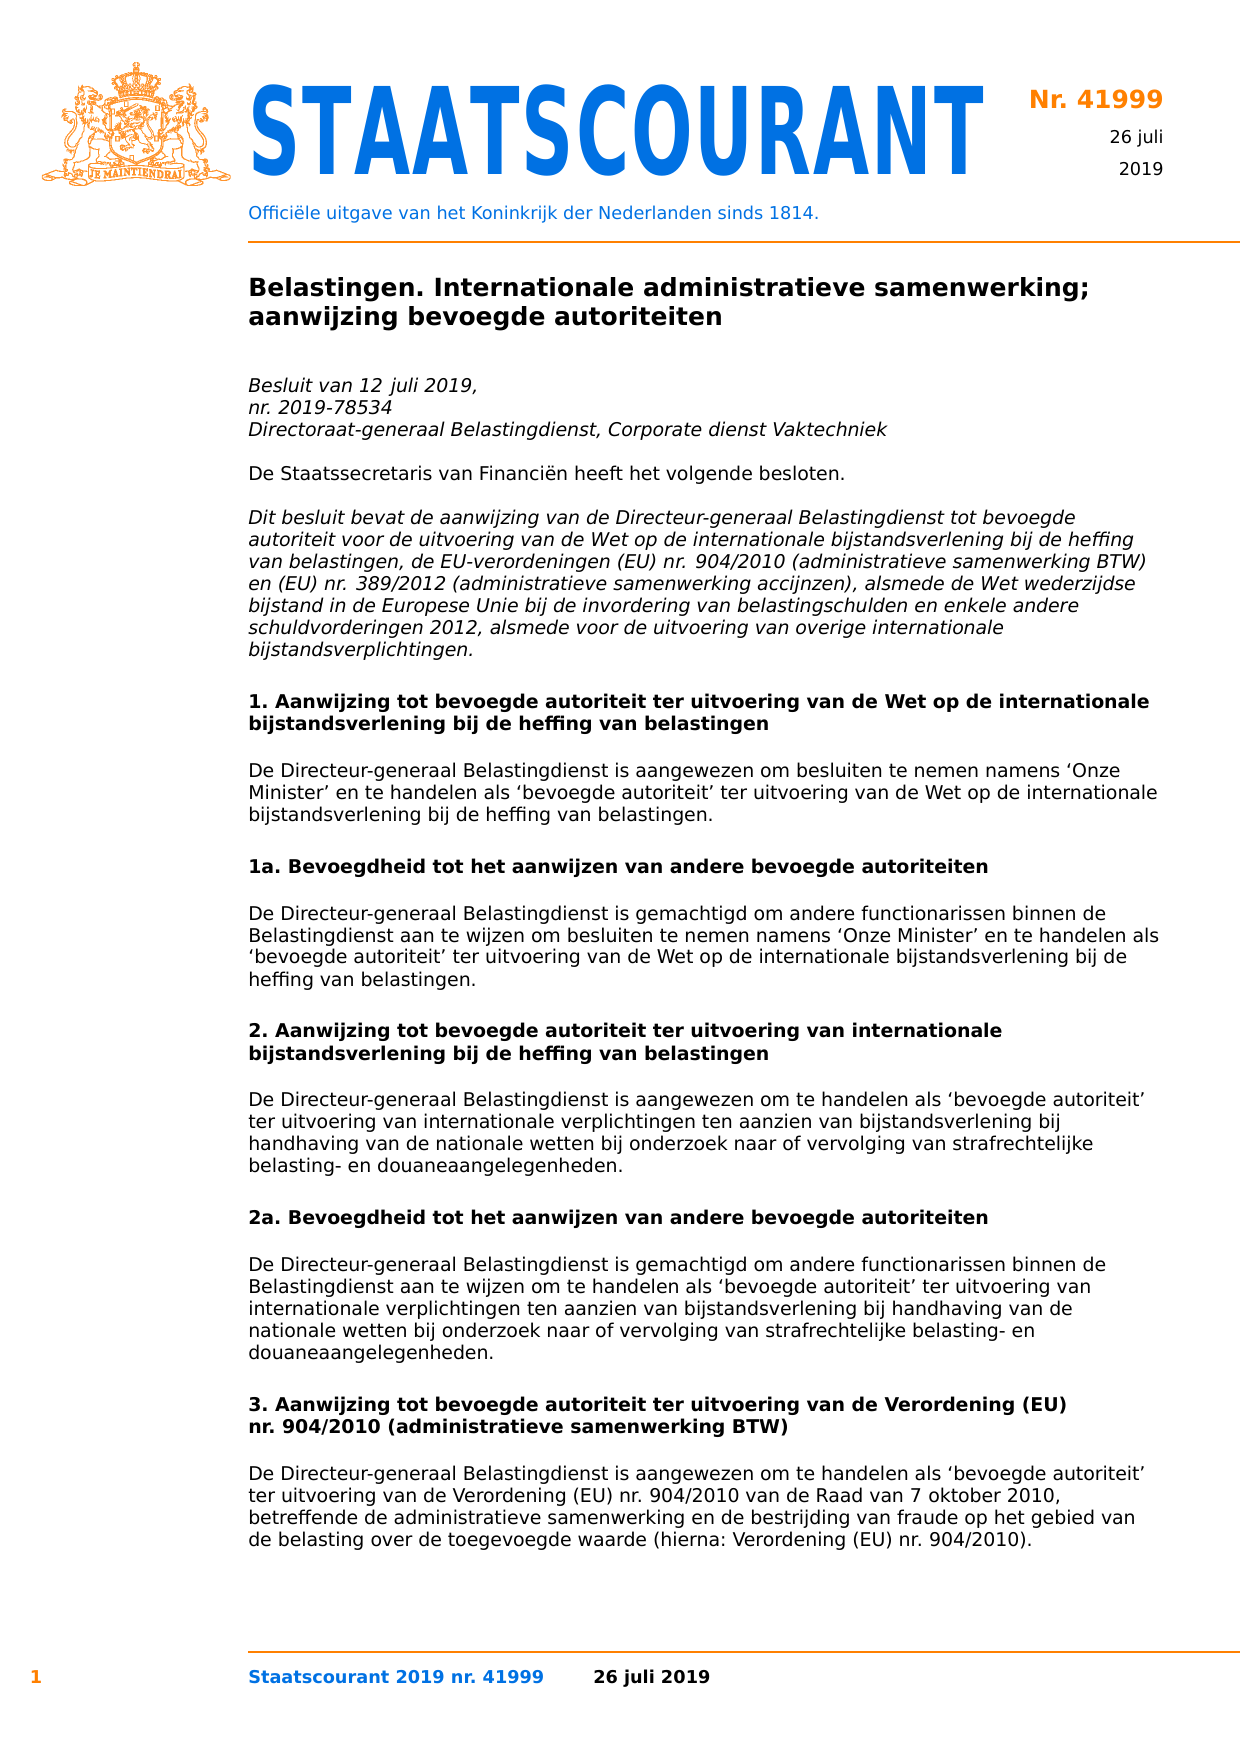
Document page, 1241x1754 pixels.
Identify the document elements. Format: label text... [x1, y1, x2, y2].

subtitle 2a. Bevoegdheid tot het aanwijzen van andere bevoegde autoriteiten [248, 1207, 1163, 1229]
text De Directeur-generaal Belastingdienst is gemachtigd om andere functionarissen binnen de Belastingdienst aan te wijzen om besluiten te nemen namens ‘Onze Minister’ en te handelen als ‘bevoegde autoriteit’ ter uitvoering van de Wet op de internationale bijstandsverlening bij de heffing van belastingen. [248, 902, 1163, 990]
text nr. 2019-78534 [248, 397, 1163, 419]
text Besluit van 12 juli 2019, [248, 375, 1163, 397]
table_header Nr. 41999 [998, 62, 1240, 121]
table_cell 2019 [998, 153, 1240, 203]
text De Directeur-generaal Belastingdienst is gemachtigd om andere functionarissen binnen de Belastingdienst aan te wijzen om te handelen als ‘bevoegde autoriteit’ ter uitvoering van internationale verplichtingen ten aanzien van bijstandsverlening bij handhaving van de nationale wetten bij onderzoek naar of vervolging van strafrechtelijke belasting- en douaneaangelegenheden. [248, 1254, 1163, 1364]
subtitle 3. Aanwijzing tot bevoegde autoriteit ter uitvoering van de Verordening (EU) nr. 904/2010 (administratieve samenwerking BTW) [248, 1394, 1163, 1438]
subtitle Belastingen. Internationale administratieve samenwerking; aanwijzing bevoegde autoriteiten [248, 273, 1163, 331]
subtitle 1a. Bevoegdheid tot het aanwijzen van andere bevoegde autoriteiten [248, 856, 1163, 877]
text De Staatssecretaris van Financiën heeft het volgende besloten. [248, 463, 1163, 485]
picture [41, 62, 231, 186]
table_cell Officiële uitgave van het Koninkrijk der Nederlanden sinds 1814. [248, 203, 1240, 241]
text De Directeur-generaal Belastingdienst is aangewezen om te handelen als ‘bevoegde autoriteit’ ter uitvoering van internationale verplichtingen ten aanzien van bijstandsverlening bij handhaving van de nationale wetten bij onderzoek naar of vervolging van strafrechtelijke belasting- en douaneaangelegenheden. [248, 1089, 1163, 1177]
text De Directeur-generaal Belastingdienst is aangewezen om te handelen als ‘bevoegde autoriteit’ ter uitvoering van de Verordening (EU) nr. 904/2010 van de Raad van 7 oktober 2010, betreffende de administratieve samenwerking en de bestrijding van fraude op het gebied van de belasting over de toegevoegde waarde (hierna: Verordening (EU) nr. 904/2010). [248, 1463, 1163, 1551]
table_cell 26 juli [998, 121, 1240, 153]
subtitle 1. Aanwijzing tot bevoegde autoriteit ter uitvoering van de Wet op de internationale bijstandsverlening bij de heffing van belastingen [248, 691, 1163, 734]
table_header [25, 62, 248, 241]
text Dit besluit bevat de aanwijzing van de Directeur-generaal Belastingdienst tot bevoegde autoriteit voor de uitvoering van de Wet op de internationale bijstandsverlening bij de heffing van belastingen, de EU-verordeningen (EU) nr. 904/2010 (administratieve samenwerking BTW) en (EU) nr. 389/2012 (administratieve samenwerking accijnzen), alsmede de Wet wederzijdse bijstand in de Europese Unie bij de invordering van belastingschulden en enkele andere schuldvorderingen 2012, alsmede voor de uitvoering van overige internationale bijstandsverplichtingen. [248, 507, 1163, 661]
text De Directeur-generaal Belastingdienst is aangewezen om besluiten te nemen namens ‘Onze Minister’ en te handelen als ‘bevoegde autoriteit’ ter uitvoering van de Wet op de internationale bijstandsverlening bij de heffing van belastingen. [248, 759, 1163, 826]
subtitle 2. Aanwijzing tot bevoegde autoriteit ter uitvoering van internationale bijstandsverlening bij de heffing van belastingen [248, 1020, 1163, 1064]
table_header STAATSCOURANT [248, 62, 998, 203]
text Directoraat-generaal Belastingdienst, Corporate dienst Vaktechniek [248, 419, 1163, 441]
